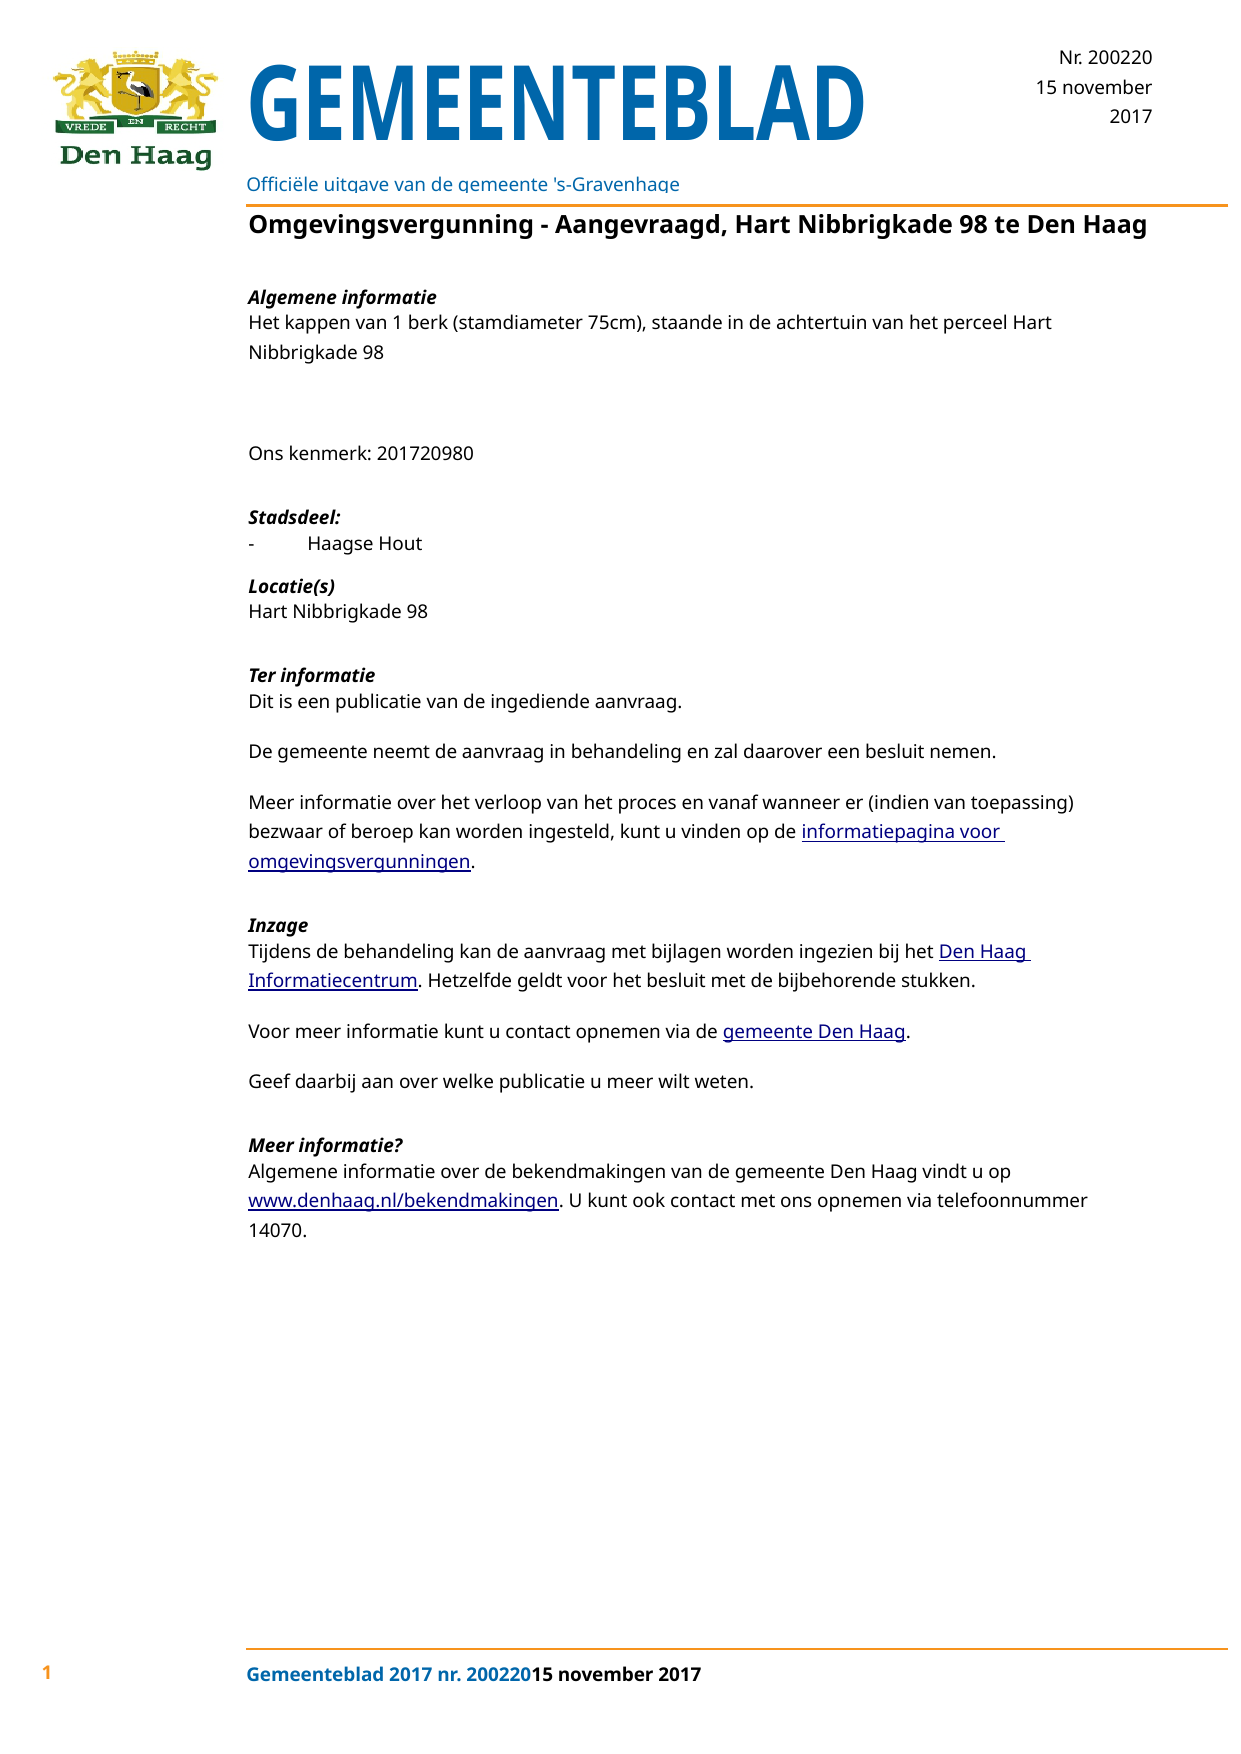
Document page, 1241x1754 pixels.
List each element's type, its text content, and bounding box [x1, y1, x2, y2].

text Ons kenmerk: 201720980 [248, 440, 1152, 466]
text Inzage [248, 912, 1152, 938]
text Omgevingsvergunning - Aangevraagd, Hart Nibbrigkade 98 te Den Haag [248, 207, 1152, 241]
text Hart Nibbrigkade 98 [248, 598, 1152, 624]
text Dit is een publicatie van de ingediende aanvraag. [248, 688, 1152, 714]
text Locatie(s) [248, 573, 1152, 598]
picture [41, 47, 231, 172]
text Geef daarbij aan over welke publicatie u meer wilt weten. [248, 1068, 1152, 1094]
text Algemene informatie [248, 284, 1152, 309]
text Algemene informatie over de bekendmakingen van de gemeente Den Haag vindt u op www.denhaag.nl/bekendmakingen. U kunt ook contact met ons opnemen via telefoonnummer 14070. [248, 1158, 1152, 1243]
list Haagse Hout [248, 530, 1152, 555]
text Stadsdeel: [248, 504, 1152, 530]
text De gemeente neemt de aanvraag in behandeling en zal daarover een besluit nemen. [248, 739, 1152, 764]
text Meer informatie? [248, 1132, 1152, 1158]
text Voor meer informatie kunt u contact opnemen via de gemeente Den Haag. [248, 1018, 1152, 1044]
text Het kappen van 1 berk (stamdiameter 75cm), staande in de achtertuin van het perceel Hart Nibbrigkade 98 [248, 309, 1152, 365]
text Ter informatie [248, 662, 1152, 688]
text Tijdens de behandeling kan de aanvraag met bijlagen worden ingezien bij het Den Haag Informatiecentrum. Hetzelfde geldt voor het besluit met de bijbehorende stukken. [248, 938, 1152, 993]
text Meer informatie over het verloop van het proces en vanaf wanneer er (indien van toepassing) bezwaar of beroep kan worden ingesteld, kunt u vinden op de informatiepagina voor omgevingsvergunningen. [248, 789, 1152, 874]
